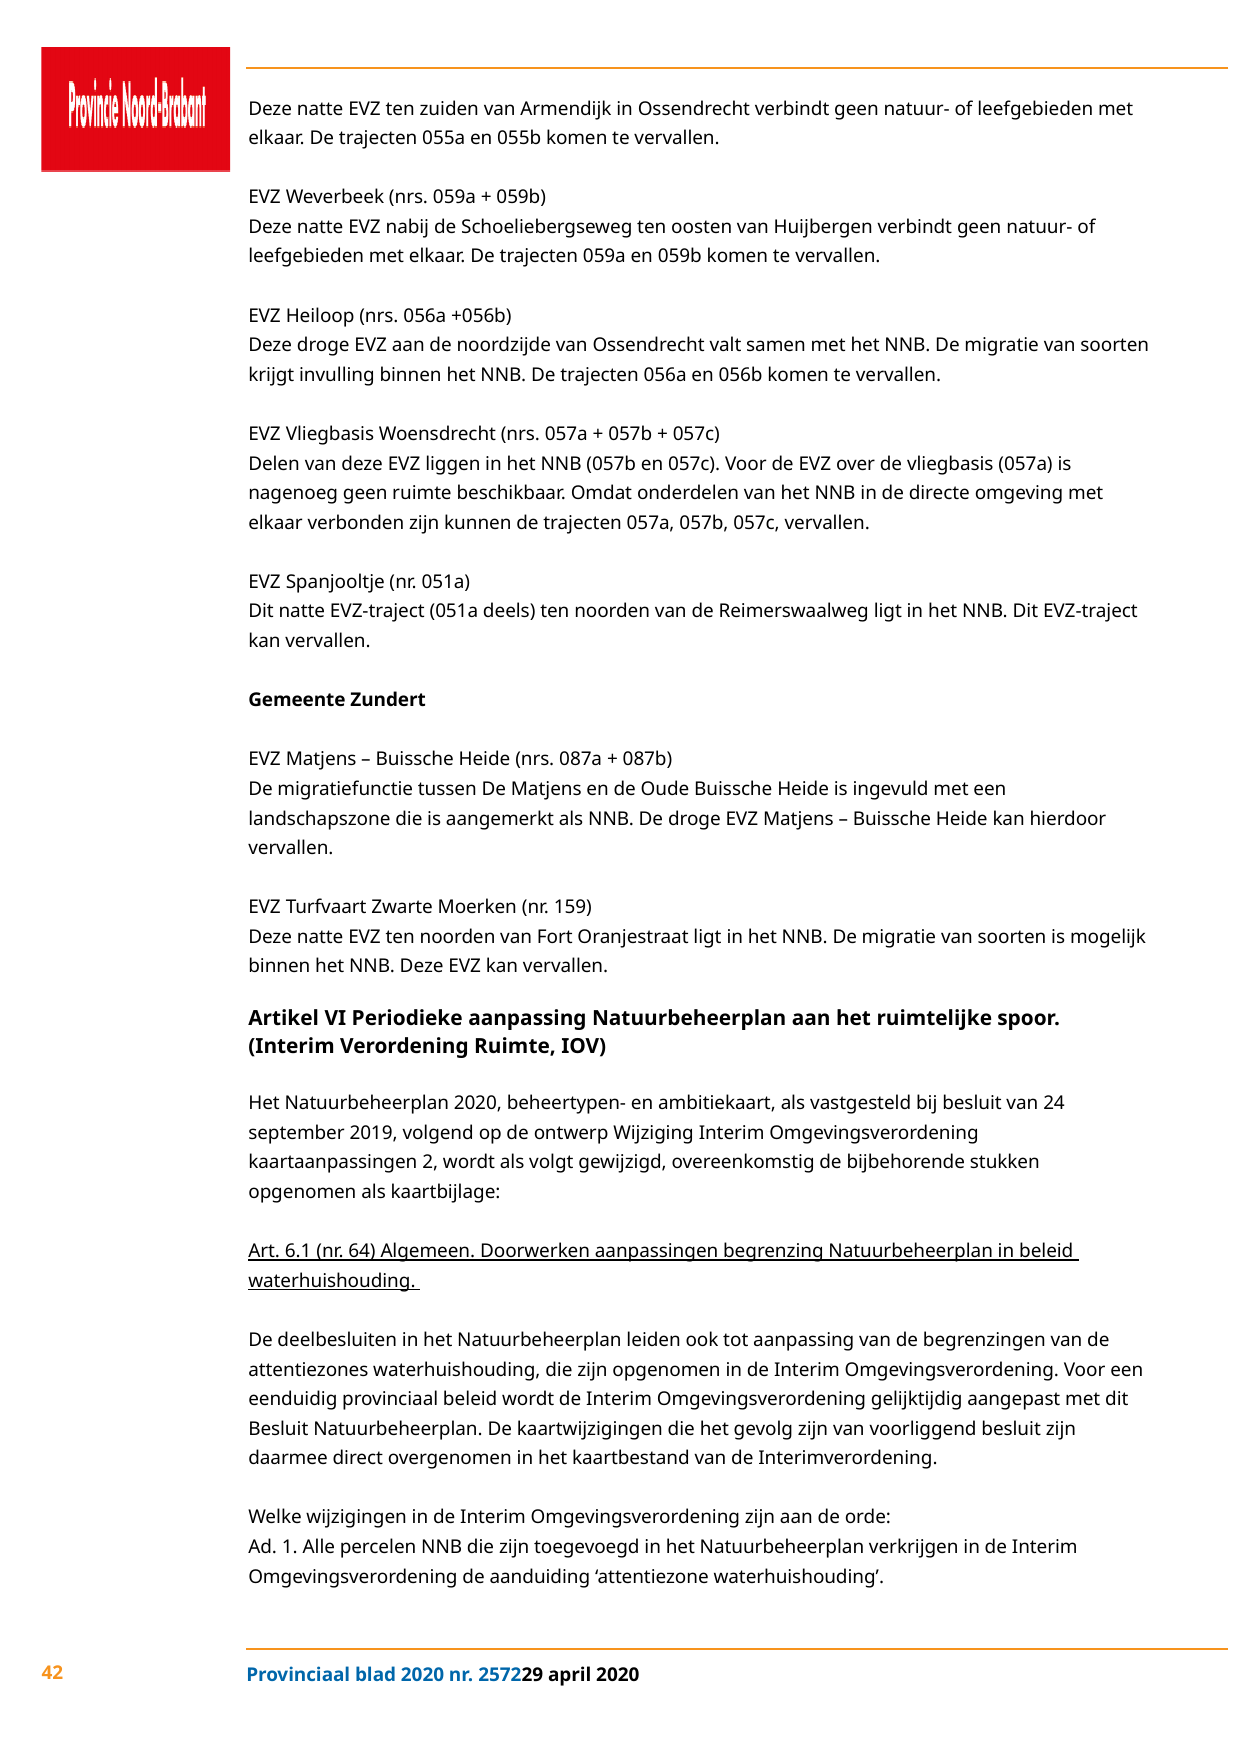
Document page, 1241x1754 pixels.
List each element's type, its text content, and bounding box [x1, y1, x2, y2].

text Deze natte EVZ nabij de Schoeliebergseweg ten oosten van Huijbergen verbindt geen natuur- of leefgebieden met elkaar. De trajecten 059a en 059b komen te vervallen. [248, 213, 1152, 268]
picture [41, 47, 231, 172]
text Deze natte EVZ ten noorden van Fort Oranjestraat ligt in het NNB. De migratie van soorten is mogelijk binnen het NNB. Deze EVZ kan vervallen. [248, 923, 1152, 978]
text Het Natuurbeheerplan 2020, beheertypen- en ambitiekaart, als vastgesteld bij besluit van 24 september 2019, volgend op de ontwerp Wijziging Interim Omgevingsverordening kaartaanpassingen 2, wordt als volgt gewijzigd, overeenkomstig de bijbehorende stukken opgenomen als kaartbijlage: [248, 1089, 1152, 1204]
text Dit natte EVZ-traject (051a deels) ten noorden van de Reimerswaalweg ligt in het NNB. Dit EVZ-traject kan vervallen. [248, 598, 1152, 653]
text Delen van deze EVZ liggen in het NNB (057b en 057c). Voor de EVZ over de vliegbasis (057a) is nagenoeg geen ruimte beschikbaar. Omdat onderdelen van het NNB in de directe omgeving met elkaar verbonden zijn kunnen de trajecten 057a, 057b, 057c, vervallen. [248, 450, 1152, 535]
text De migratiefunctie tussen De Matjens en de Oude Buissche Heide is ingevuld met een landschapszone die is aangemerkt als NNB. De droge EVZ Matjens – Buissche Heide kan hierdoor vervallen. [248, 775, 1152, 860]
text EVZ Turfvaart Zwarte Moerken (nr. 159) [248, 893, 1152, 919]
text EVZ Heiloop (nrs. 056a +056b) [248, 302, 1152, 328]
text Gemeente Zundert [248, 686, 1152, 712]
text Artikel VI Periodieke aanpassing Natuurbeheerplan aan het ruimtelijke spoor. (Interim Verordening Ruimte, IOV) [248, 1003, 1152, 1060]
text EVZ Vliegbasis Woensdrecht (nrs. 057a + 057b + 057c) [248, 420, 1152, 446]
text Ad. 1. Alle percelen NNB die zijn toegevoegd in het Natuurbeheerplan verkrijgen in de Interim Omgevingsverordening de aanduiding ‘attentiezone waterhuishouding’. [248, 1533, 1152, 1589]
text Deze natte EVZ ten zuiden van Armendijk in Ossendrecht verbindt geen natuur- of leefgebieden met elkaar. De trajecten 055a en 055b komen te vervallen. [248, 95, 1152, 150]
text Art. 6.1 (nr. 64) Algemeen. Doorwerken aanpassingen begrenzing Natuurbeheerplan in beleid waterhuishouding. [248, 1237, 1152, 1293]
text De deelbesluiten in het Natuurbeheerplan leiden ook tot aanpassing van de begrenzingen van de attentiezones waterhuishouding, die zijn opgenomen in de Interim Omgevingsverordening. Voor een eenduidig provinciaal beleid wordt de Interim Omgevingsverordening gelijktijdig aangepast met dit Besluit Natuurbeheerplan. De kaartwijzigingen die het gevolg zijn van voorliggend besluit zijn daarmee direct overgenomen in het kaartbestand van de Interimverordening. [248, 1326, 1152, 1470]
text EVZ Weverbeek (nrs. 059a + 059b) [248, 183, 1152, 209]
text Deze droge EVZ aan de noordzijde van Ossendrecht valt samen met het NNB. De migratie van soorten krijgt invulling binnen het NNB. De trajecten 056a en 056b komen te vervallen. [248, 331, 1152, 387]
text EVZ Matjens – Buissche Heide (nrs. 087a + 087b) [248, 746, 1152, 771]
text EVZ Spanjooltje (nr. 051a) [248, 568, 1152, 594]
text Welke wijzigingen in de Interim Omgevingsverordening zijn aan de orde: [248, 1504, 1152, 1529]
